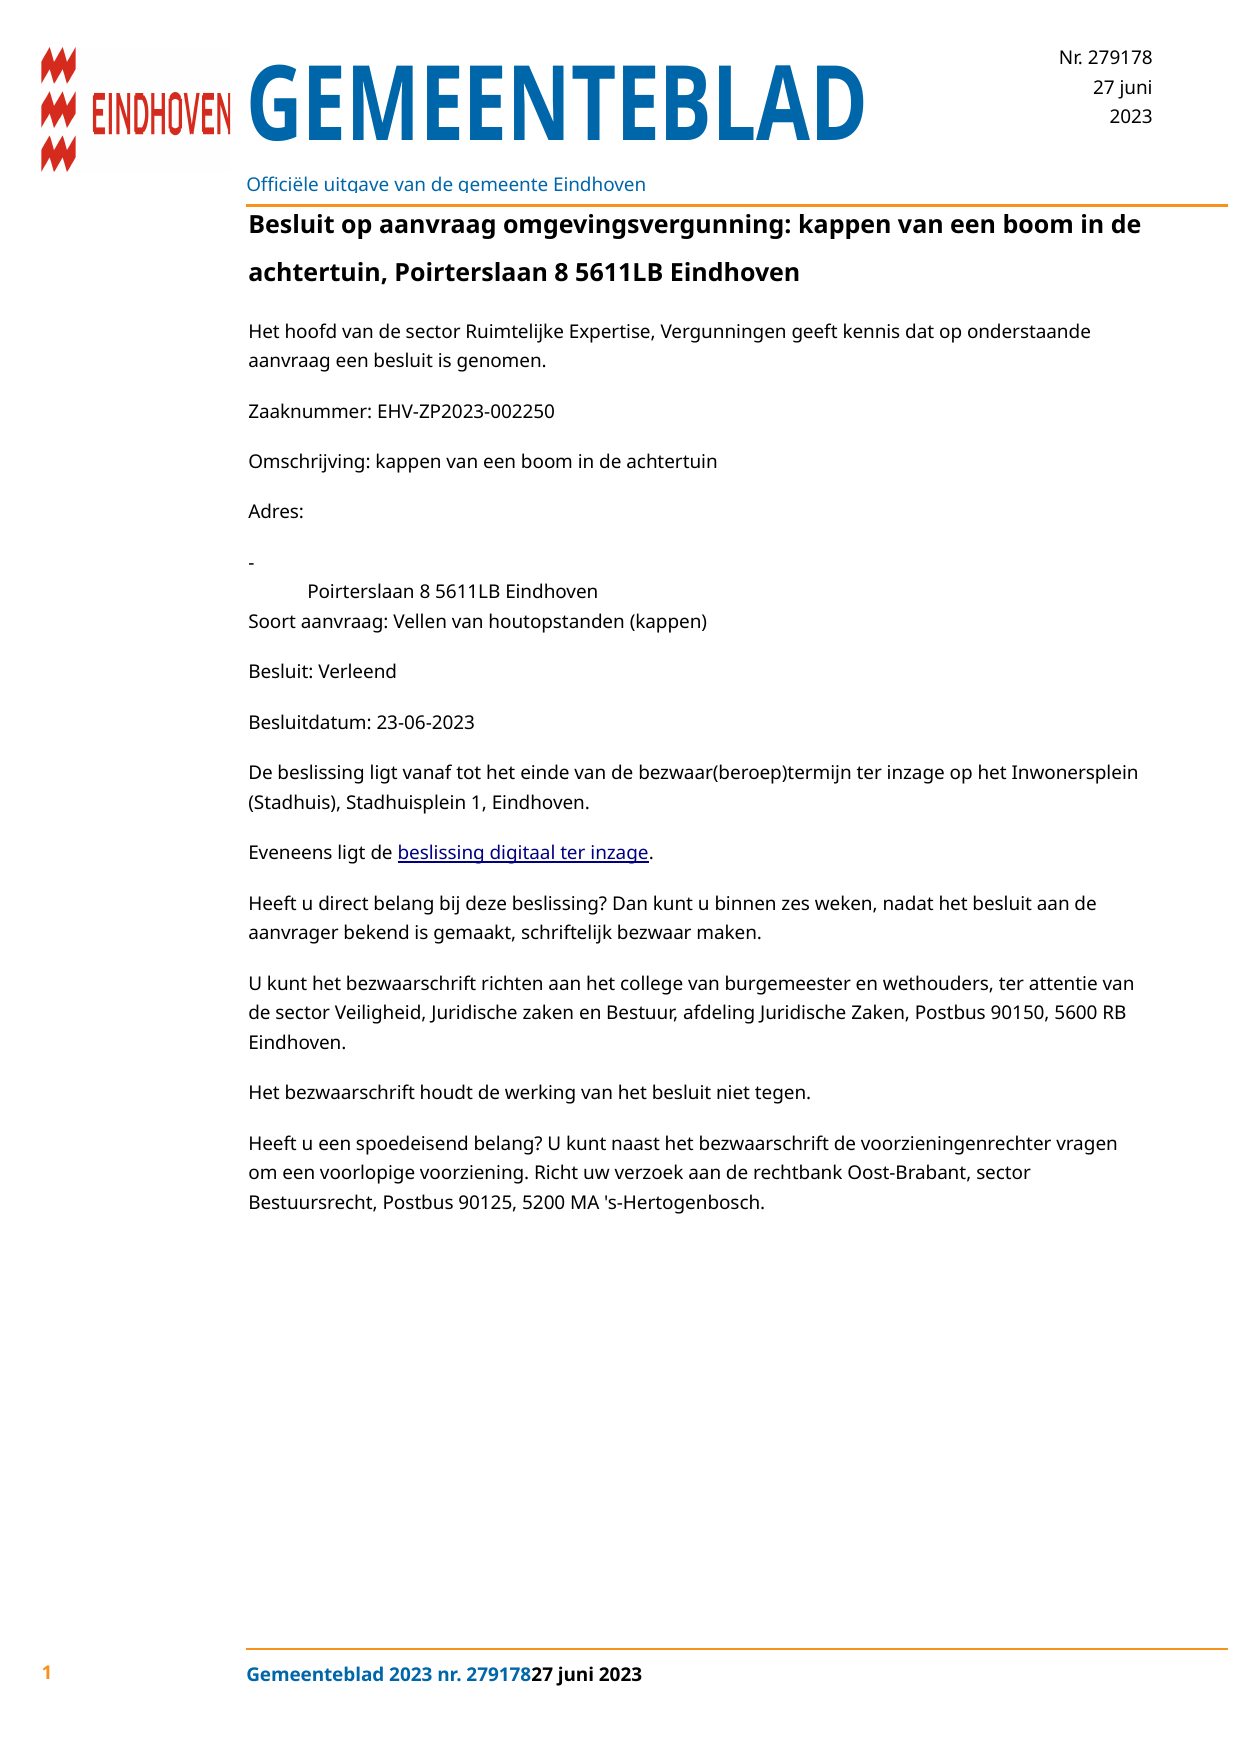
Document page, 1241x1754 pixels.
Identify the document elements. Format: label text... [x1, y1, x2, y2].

text Besluitdatum: 23-06-2023 [248, 709, 1152, 735]
text Besluit: Verleend [248, 659, 1152, 684]
text Eveneens ligt de beslissing digitaal ter inzage. [248, 839, 1152, 865]
text Zaaknummer: EHV-ZP2023-002250 [248, 398, 1152, 424]
text De beslissing ligt vanaf tot het einde van de bezwaar(beroep)termijn ter inzage op het Inwonersplein (Stadhuis), Stadhuisplein 1, Eindhoven. [248, 759, 1152, 815]
text Adres: [248, 499, 1152, 524]
text Heeft u een spoedeisend belang? U kunt naast het bezwaarschrift de voorzieningenrechter vragen om een voorlopige voorziening. Richt uw verzoek aan de rechtbank Oost-Brabant, sector Bestuursrecht, Postbus 90125, 5200 MA 's-Hertogenbosch. [248, 1130, 1152, 1215]
text U kunt het bezwaarschrift richten aan het college van burgemeester en wethouders, ter attentie van de sector Veiligheid, Juridische zaken en Bestuur, afdeling Juridische Zaken, Postbus 90150, 5600 RB Eindhoven. [248, 970, 1152, 1055]
text Omschrijving: kappen van een boom in de achtertuin [248, 448, 1152, 474]
text Het hoofd van de sector Ruimtelijke Expertise, Vergunningen geeft kennis dat op onderstaande aanvraag een besluit is genomen. [248, 318, 1152, 373]
text Besluit op aanvraag omgevingsvergunning: kappen van een boom in de achtertuin, Poirterslaan 8 5611LB Eindhoven [248, 207, 1152, 288]
text Heeft u direct belang bij deze beslissing? Dan kunt u binnen zes weken, nadat het besluit aan de aanvrager bekend is gemaakt, schriftelijk bezwaar maken. [248, 890, 1152, 945]
picture [41, 47, 231, 172]
list Poirterslaan 8 5611LB Eindhoven [248, 579, 1152, 604]
text Soort aanvraag: Vellen van houtopstanden (kappen) [248, 608, 1152, 634]
text Het bezwaarschrift houdt de werking van het besluit niet tegen. [248, 1079, 1152, 1105]
